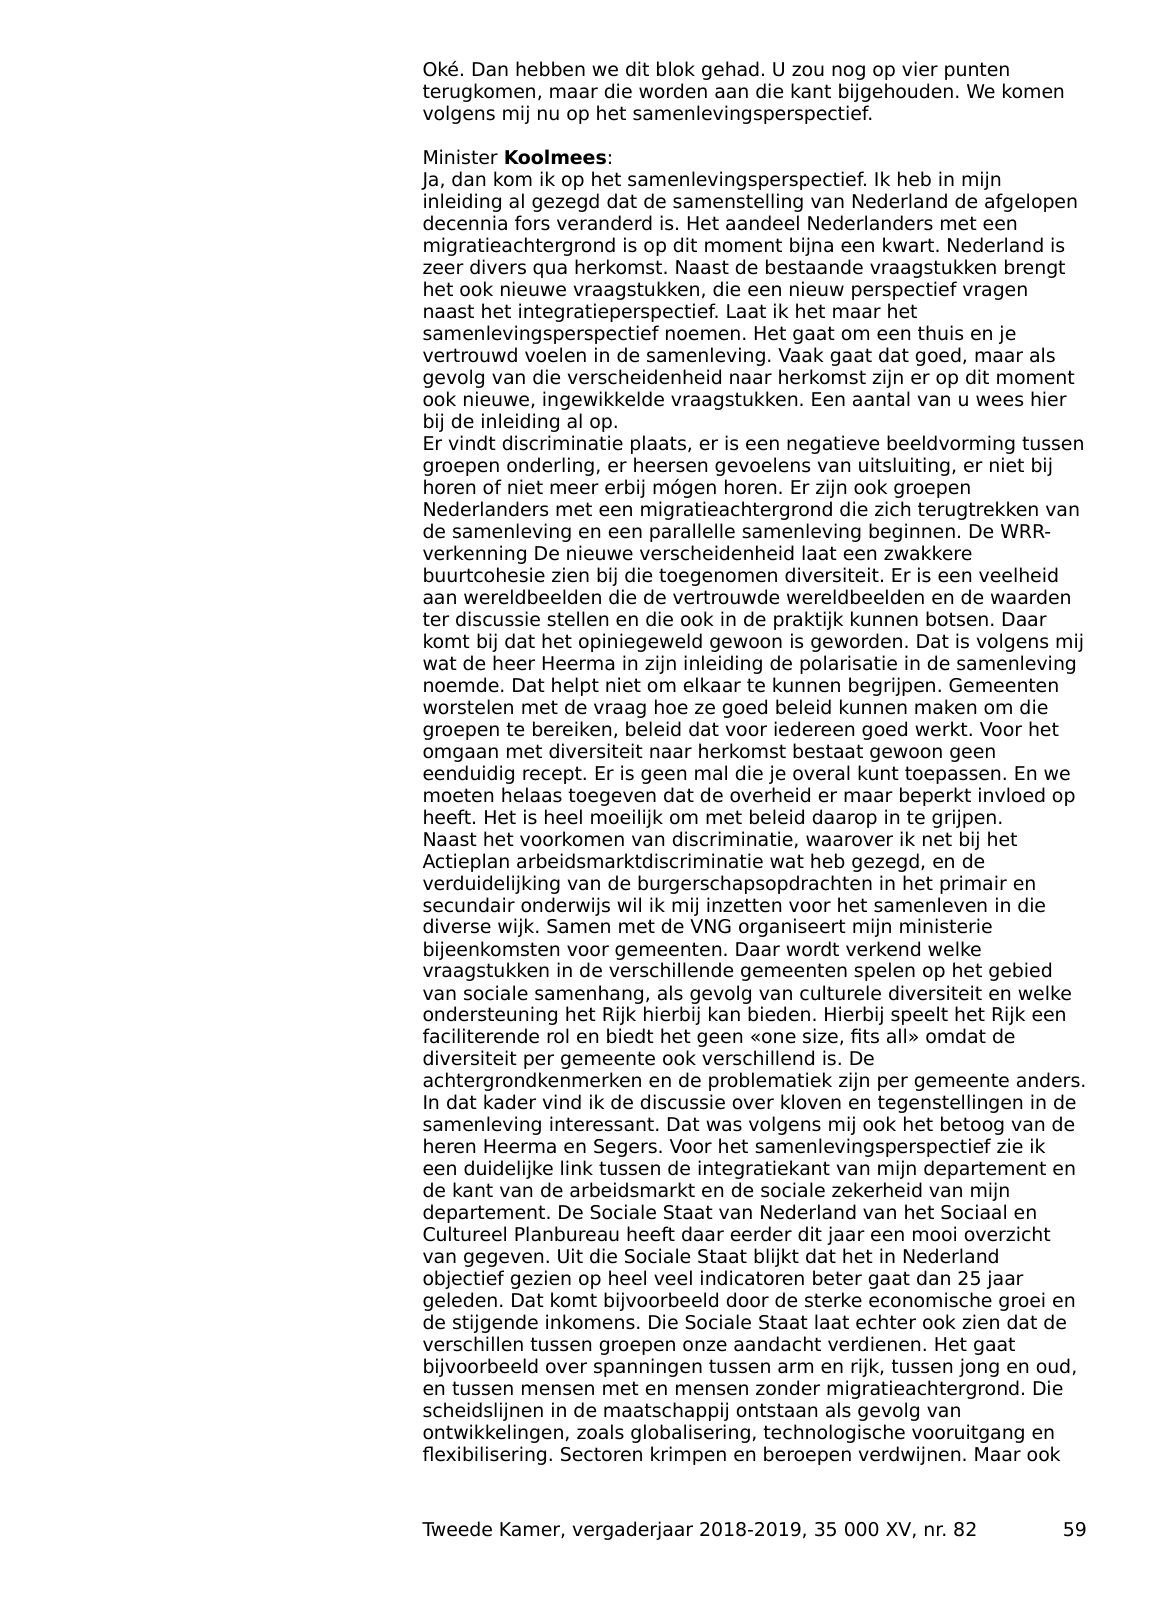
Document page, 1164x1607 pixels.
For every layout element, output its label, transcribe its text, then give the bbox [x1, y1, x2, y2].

text Naast het voorkomen van discriminatie, waarover ik net bij het Actieplan arbeidsmarktdiscriminatie wat heb gezegd, en de verduidelijking van de burgerschapsopdrachten in het primair en secundair onderwijs wil ik mij inzetten voor het samenleven in die diverse wijk. Samen met de VNG organiseert mijn ministerie bijeenkomsten voor gemeenten. Daar wordt verkend welke vraagstukken in de verschillende gemeenten spelen op het gebied van sociale samenhang, als gevolg van culturele diversiteit en welke ondersteuning het Rijk hierbij kan bieden. Hierbij speelt het Rijk een faciliterende rol en biedt het geen «one size, fits all» omdat de diversiteit per gemeente ook verschillend is. De achtergrondkenmerken en de problematiek zijn per gemeente anders. [422, 828, 1087, 1092]
text Oké. Dan hebben we dit blok gehad. U zou nog op vier punten terugkomen, maar die worden aan die kant bijgehouden. We komen volgens mij nu op het samenlevingsperspectief. [422, 59, 1087, 125]
text Minister Koolmees: [422, 147, 1087, 169]
text In dat kader vind ik de discussie over kloven en tegenstellingen in de samenleving interessant. Dat was volgens mij ook het betoog van de heren Heerma en Segers. Voor het samenlevingsperspectief zie ik een duidelijke link tussen de integratiekant van mijn departement en de kant van de arbeidsmarkt en de sociale zekerheid van mijn departement. De Sociale Staat van Nederland van het Sociaal en Cultureel Planbureau heeft daar eerder dit jaar een mooi overzicht van gegeven. Uit die Sociale Staat blijkt dat het in Nederland objectief gezien op heel veel indicatoren beter gaat dan 25 jaar geleden. Dat komt bijvoorbeeld door de sterke economische groei en de stijgende inkomens. Die Sociale Staat laat echter ook zien dat de verschillen tussen groepen onze aandacht verdienen. Het gaat bijvoorbeeld over spanningen tussen arm en rijk, tussen jong en oud, en tussen mensen met en mensen zonder migratieachtergrond. Die scheidslijnen in de maatschappij ontstaan als gevolg van ontwikkelingen, zoals globalisering, technologische vooruitgang en flexibilisering. Sectoren krimpen en beroepen verdwijnen. Maar ook [422, 1092, 1087, 1466]
text Ja, dan kom ik op het samenlevingsperspectief. Ik heb in mijn inleiding al gezegd dat de samenstelling van Nederland de afgelopen decennia fors veranderd is. Het aandeel Nederlanders met een migratieachtergrond is op dit moment bijna een kwart. Nederland is zeer divers qua herkomst. Naast de bestaande vraagstukken brengt het ook nieuwe vraagstukken, die een nieuw perspectief vragen naast het integratieperspectief. Laat ik het maar het samenlevingsperspectief noemen. Het gaat om een thuis en je vertrouwd voelen in de samenleving. Vaak gaat dat goed, maar als gevolg van die verscheidenheid naar herkomst zijn er op dit moment ook nieuwe, ingewikkelde vraagstukken. Een aantal van u wees hier bij de inleiding al op. [422, 169, 1087, 433]
text Er vindt discriminatie plaats, er is een negatieve beeldvorming tussen groepen onderling, er heersen gevoelens van uitsluiting, er niet bij horen of niet meer erbij mógen horen. Er zijn ook groepen Nederlanders met een migratieachtergrond die zich terugtrekken van de samenleving en een parallelle samenleving beginnen. De WRR-verkenning De nieuwe verscheidenheid laat een zwakkere buurtcohesie zien bij die toegenomen diversiteit. Er is een veelheid aan wereldbeelden die de vertrouwde wereldbeelden en de waarden ter discussie stellen en die ook in de praktijk kunnen botsen. Daar komt bij dat het opiniegeweld gewoon is geworden. Dat is volgens mij wat de heer Heerma in zijn inleiding de polarisatie in de samenleving noemde. Dat helpt niet om elkaar te kunnen begrijpen. Gemeenten worstelen met de vraag hoe ze goed beleid kunnen maken om die groepen te bereiken, beleid dat voor iedereen goed werkt. Voor het omgaan met diversiteit naar herkomst bestaat gewoon geen eenduidig recept. Er is geen mal die je overal kunt toepassen. En we moeten helaas toegeven dat de overheid er maar beperkt invloed op heeft. Het is heel moeilijk om met beleid daarop in te grijpen. [422, 433, 1087, 828]
